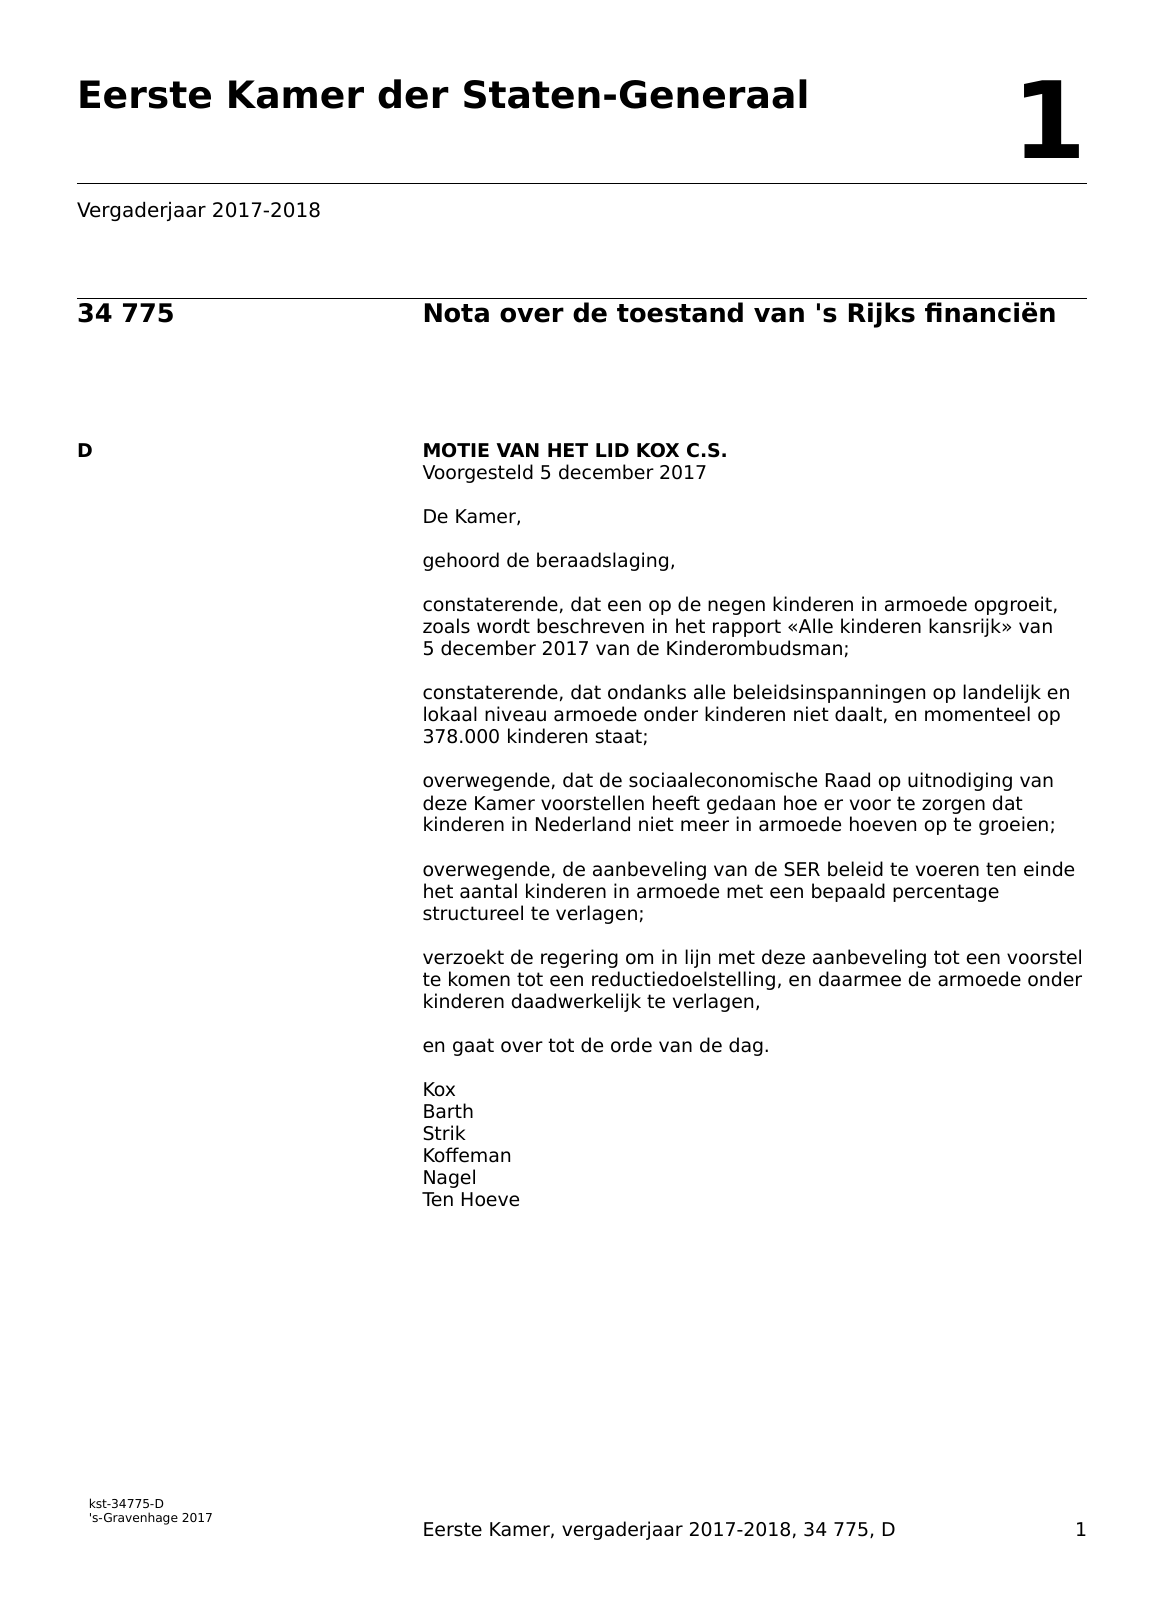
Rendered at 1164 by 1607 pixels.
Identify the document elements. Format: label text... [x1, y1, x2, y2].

text Koffeman [422, 1145, 1087, 1167]
text verzoekt de regering om in lijn met deze aanbeveling tot een voorstel te komen tot een reductiedoelstelling, en daarmee de armoede onder kinderen daadwerkelijk te verlagen, [422, 947, 1087, 1013]
text constaterende, dat ondanks alle beleidsinspanningen op landelijk en lokaal niveau armoede onder kinderen niet daalt, en momenteel op 378.000 kinderen staat; [422, 682, 1087, 748]
text Kox [422, 1079, 1087, 1101]
text overwegende, de aanbeveling van de SER beleid te voeren ten einde het aantal kinderen in armoede met een bepaald percentage structureel te verlagen; [422, 858, 1087, 924]
subtitle 34 775 Nota over de toestand van 's Rijks financiën [77, 299, 1087, 329]
text De Kamer, [422, 506, 1087, 528]
table_cell Vergaderjaar 2017-2018 [77, 184, 1087, 298]
text gehoord de beraadslaging, [422, 550, 1087, 572]
text en gaat over tot de orde van de dag. [422, 1035, 1087, 1057]
subtitle D MOTIE VAN HET LID KOX C.S. [77, 440, 1087, 462]
table_header Eerste Kamer der Staten-Generaal [77, 59, 886, 183]
text overwegende, dat de sociaaleconomische Raad op uitnodiging van deze Kamer voorstellen heeft gedaan hoe er voor te zorgen dat kinderen in Nederland niet meer in armoede hoeven op te groeien; [422, 770, 1087, 836]
text 's-Gravenhage 2017 [88, 1511, 323, 1525]
text Strik [422, 1123, 1087, 1145]
text Voorgesteld 5 december 2017 [422, 462, 1087, 484]
text kst-34775-D [88, 1497, 323, 1511]
text Ten Hoeve [422, 1189, 1087, 1211]
text Barth [422, 1101, 1087, 1123]
text constaterende, dat een op de negen kinderen in armoede opgroeit, zoals wordt beschreven in het rapport «Alle kinderen kansrijk» van 5 december 2017 van de Kinderombudsman; [422, 594, 1087, 660]
text Nagel [422, 1167, 1087, 1189]
table_header 1 [886, 59, 1087, 183]
